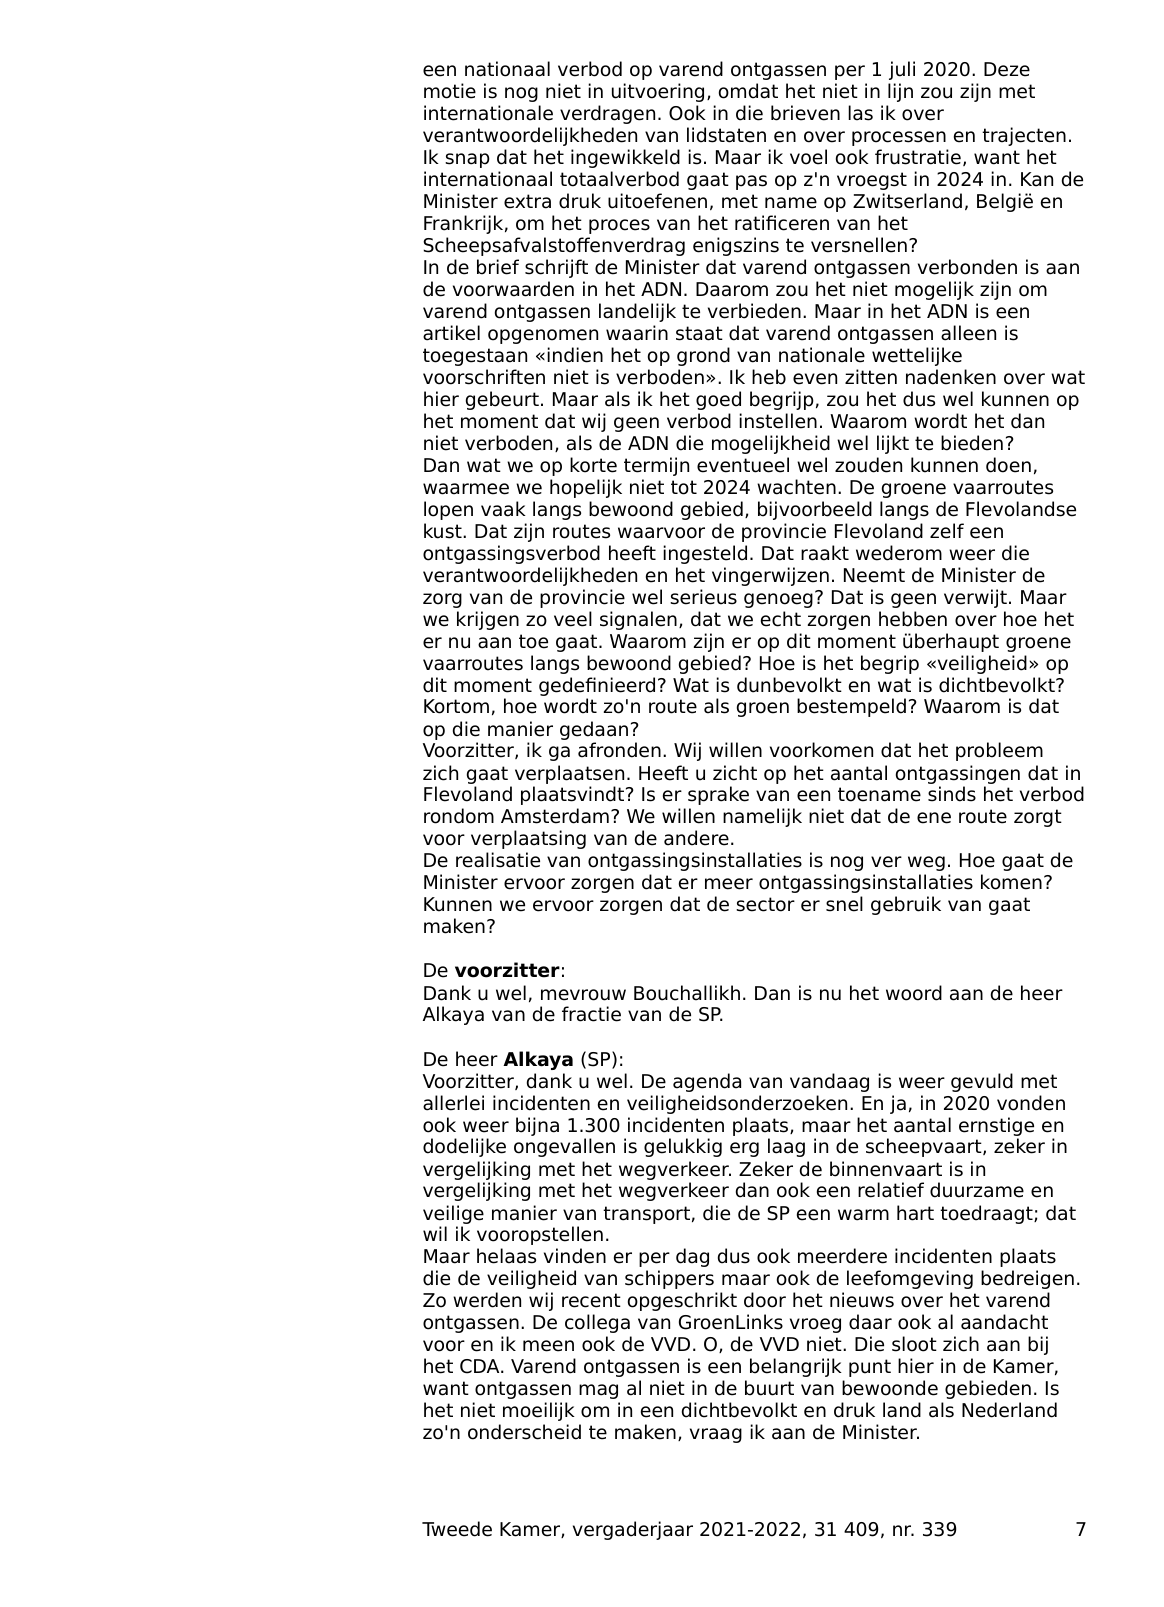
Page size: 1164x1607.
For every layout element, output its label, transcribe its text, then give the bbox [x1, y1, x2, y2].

text Maar helaas vinden er per dag dus ook meerdere incidenten plaats die de veiligheid van schippers maar ook de leefomgeving bedreigen. Zo werden wij recent opgeschrikt door het nieuws over het varend ontgassen. De collega van GroenLinks vroeg daar ook al aandacht voor en ik meen ook de VVD. O, de VVD niet. Die sloot zich aan bij het CDA. Varend ontgassen is een belangrijk punt hier in de Kamer, want ontgassen mag al niet in de buurt van bewoonde gebieden. Is het niet moeilijk om in een dichtbevolkt en druk land als Nederland zo'n onderscheid te maken, vraag ik aan de Minister. [422, 1246, 1087, 1444]
text De realisatie van ontgassingsinstallaties is nog ver weg. Hoe gaat de Minister ervoor zorgen dat er meer ontgassingsinstallaties komen? Kunnen we ervoor zorgen dat de sector er snel gebruik van gaat maken? [422, 850, 1087, 938]
text Voorzitter, ik ga afronden. Wij willen voorkomen dat het probleem zich gaat verplaatsen. Heeft u zicht op het aantal ontgassingen dat in Flevoland plaatsvindt? Is er sprake van een toename sinds het verbod rondom Amsterdam? We willen namelijk niet dat de ene route zorgt voor verplaatsing van de andere. [422, 740, 1087, 850]
text De voorzitter: [422, 960, 1087, 982]
text Voorzitter, dank u wel. De agenda van vandaag is weer gevuld met allerlei incidenten en veiligheidsonderzoeken. En ja, in 2020 vonden ook weer bijna 1.300 incidenten plaats, maar het aantal ernstige en dodelijke ongevallen is gelukkig erg laag in de scheepvaart, zeker in vergelijking met het wegverkeer. Zeker de binnenvaart is in vergelijking met het wegverkeer dan ook een relatief duurzame en veilige manier van transport, die de SP een warm hart toedraagt; dat wil ik vooropstellen. [422, 1071, 1087, 1246]
text De heer Alkaya (SP): [422, 1048, 1087, 1071]
text een nationaal verbod op varend ontgassen per 1 juli 2020. Deze motie is nog niet in uitvoering, omdat het niet in lijn zou zijn met internationale verdragen. Ook in die brieven las ik over verantwoordelijkheden van lidstaten en over processen en trajecten. Ik snap dat het ingewikkeld is. Maar ik voel ook frustratie, want het internationaal totaalverbod gaat pas op z'n vroegst in 2024 in. Kan de Minister extra druk uitoefenen, met name op Zwitserland, België en Frankrijk, om het proces van het ratificeren van het Scheepsafvalstoffenverdrag enigszins te versnellen? [422, 59, 1087, 257]
text Dan wat we op korte termijn eventueel wel zouden kunnen doen, waarmee we hopelijk niet tot 2024 wachten. De groene vaarroutes lopen vaak langs bewoond gebied, bijvoorbeeld langs de Flevolandse kust. Dat zijn routes waarvoor de provincie Flevoland zelf een ontgassingsverbod heeft ingesteld. Dat raakt wederom weer die verantwoordelijkheden en het vingerwijzen. Neemt de Minister de zorg van de provincie wel serieus genoeg? Dat is geen verwijt. Maar we krijgen zo veel signalen, dat we echt zorgen hebben over hoe het er nu aan toe gaat. Waarom zijn er op dit moment überhaupt groene vaarroutes langs bewoond gebied? Hoe is het begrip «veiligheid» op dit moment gedefinieerd? Wat is dunbevolkt en wat is dichtbevolkt? Kortom, hoe wordt zo'n route als groen bestempeld? Waarom is dat op die manier gedaan? [422, 455, 1087, 740]
text In de brief schrijft de Minister dat varend ontgassen verbonden is aan de voorwaarden in het ADN. Daarom zou het niet mogelijk zijn om varend ontgassen landelijk te verbieden. Maar in het ADN is een artikel opgenomen waarin staat dat varend ontgassen alleen is toegestaan «indien het op grond van nationale wettelijke voorschriften niet is verboden». Ik heb even zitten nadenken over wat hier gebeurt. Maar als ik het goed begrijp, zou het dus wel kunnen op het moment dat wij geen verbod instellen. Waarom wordt het dan niet verboden, als de ADN die mogelijkheid wel lijkt te bieden? [422, 257, 1087, 455]
text Dank u wel, mevrouw Bouchallikh. Dan is nu het woord aan de heer Alkaya van de fractie van de SP. [422, 982, 1087, 1026]
